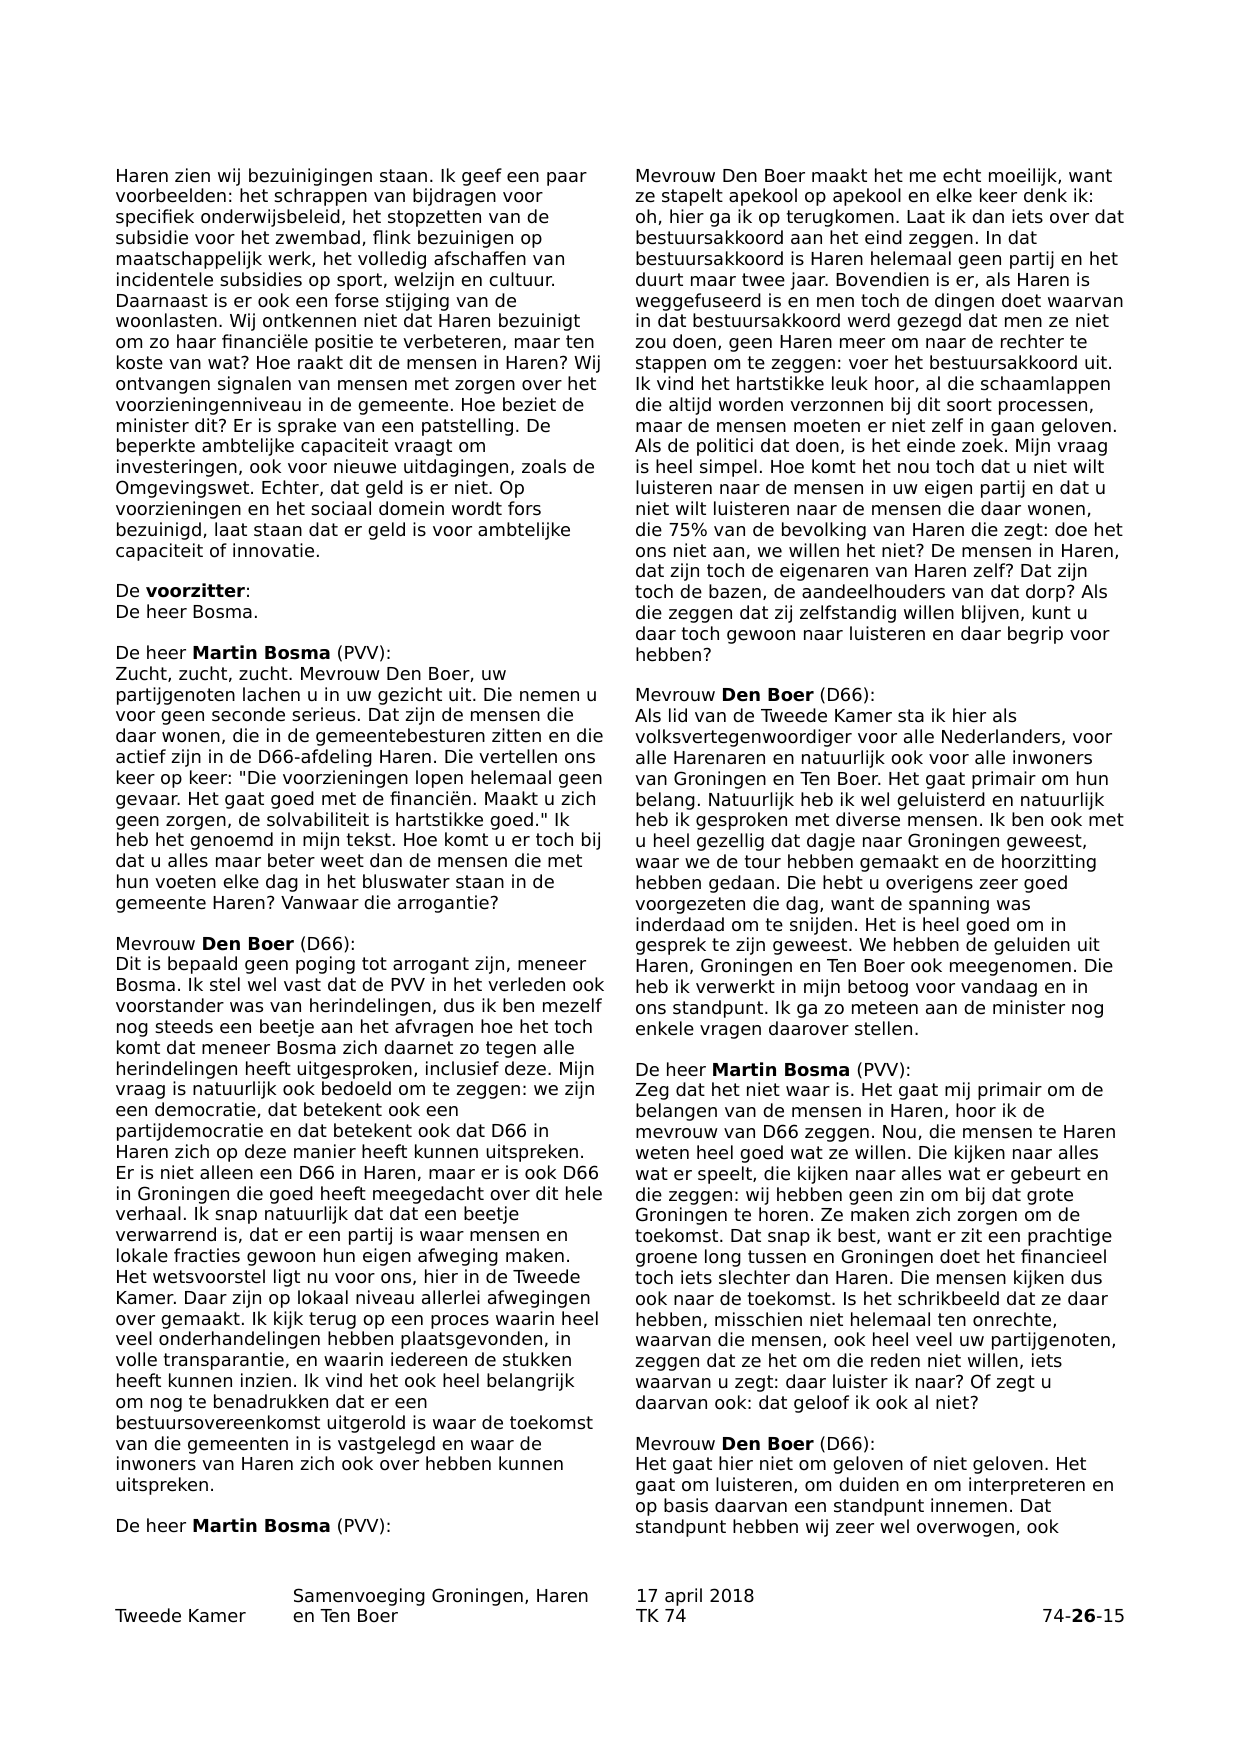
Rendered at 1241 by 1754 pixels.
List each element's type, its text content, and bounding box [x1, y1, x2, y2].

text De voorzitter: [115, 581, 605, 602]
text De heer Martin Bosma (PVV): [115, 1516, 605, 1537]
text De heer Martin Bosma (PVV): [635, 1059, 1125, 1080]
text Haren zien wij bezuinigingen staan. Ik geef een paar voorbeelden: het schrappen van bijdragen voor specifiek onderwijsbeleid, het stopzetten van de subsidie voor het zwembad, flink bezuinigen op maatschappelijk werk, het volledig afschaffen van incidentele subsidies op sport, welzijn en cultuur. Daarnaast is er ook een forse stijging van de woonlasten. Wij ontkennen niet dat Haren bezuinigt om zo haar financiële positie te verbeteren, maar ten koste van wat? Hoe raakt dit de mensen in Haren? Wij ontvangen signalen van mensen met zorgen over het voorzieningenniveau in de gemeente. Hoe beziet de minister dit? Er is sprake van een patstelling. De beperkte ambtelijke capaciteit vraagt om investeringen, ook voor nieuwe uitdagingen, zoals de Omgevingswet. Echter, dat geld is er niet. Op voorzieningen en het sociaal domein wordt fors bezuinigd, laat staan dat er geld is voor ambtelijke capaciteit of innovatie. [115, 165, 605, 561]
text De heer Martin Bosma (PVV): [115, 643, 605, 663]
text De heer Bosma. [115, 602, 605, 623]
text Mevrouw Den Boer (D66): [115, 933, 605, 954]
text Mevrouw Den Boer (D66): [635, 1433, 1125, 1454]
text Zucht, zucht, zucht. Mevrouw Den Boer, uw partijgenoten lachen u in uw gezicht uit. Die nemen u voor geen seconde serieus. Dat zijn de mensen die daar wonen, die in de gemeentebesturen zitten en die actief zijn in de D66-afdeling Haren. Die vertellen ons keer op keer: "Die voorzieningen lopen helemaal geen gevaar. Het gaat goed met de financiën. Maakt u zich geen zorgen, de solvabiliteit is hartstikke goed." Ik heb het genoemd in mijn tekst. Hoe komt u er toch bij dat u alles maar beter weet dan de mensen die met hun voeten elke dag in het bluswater staan in de gemeente Haren? Vanwaar die arrogantie? [115, 663, 605, 913]
text Zeg dat het niet waar is. Het gaat mij primair om de belangen van de mensen in Haren, hoor ik de mevrouw van D66 zeggen. Nou, die mensen te Haren weten heel goed wat ze willen. Die kijken naar alles wat er speelt, die kijken naar alles wat er gebeurt en die zeggen: wij hebben geen zin om bij dat grote Groningen te horen. Ze maken zich zorgen om de toekomst. Dat snap ik best, want er zit een prachtige groene long tussen en Groningen doet het financieel toch iets slechter dan Haren. Die mensen kijken dus ook naar de toekomst. Is het schrikbeeld dat ze daar hebben, misschien niet helemaal ten onrechte, waarvan die mensen, ook heel veel uw partijgenoten, zeggen dat ze het om die reden niet willen, iets waarvan u zegt: daar luister ik naar? Of zegt u daarvan ook: dat geloof ik ook al niet? [635, 1080, 1125, 1413]
text Mevrouw Den Boer maakt het me echt moeilijk, want ze stapelt apekool op apekool en elke keer denk ik: oh, hier ga ik op terugkomen. Laat ik dan iets over dat bestuursakkoord aan het eind zeggen. In dat bestuursakkoord is Haren helemaal geen partij en het duurt maar twee jaar. Bovendien is er, als Haren is weggefuseerd is en men toch de dingen doet waarvan in dat bestuursakkoord werd gezegd dat men ze niet zou doen, geen Haren meer om naar de rechter te stappen om te zeggen: voer het bestuursakkoord uit. Ik vind het hartstikke leuk hoor, al die schaamlappen die altijd worden verzonnen bij dit soort processen, maar de mensen moeten er niet zelf in gaan geloven. Als de politici dat doen, is het einde zoek. Mijn vraag is heel simpel. Hoe komt het nou toch dat u niet wilt luisteren naar de mensen in uw eigen partij en dat u niet wilt luisteren naar de mensen die daar wonen, die 75% van de bevolking van Haren die zegt: doe het ons niet aan, we willen het niet? De mensen in Haren, dat zijn toch de eigenaren van Haren zelf? Dat zijn toch de bazen, de aandeelhouders van dat dorp? Als die zeggen dat zij zelfstandig willen blijven, kunt u daar toch gewoon naar luisteren en daar begrip voor hebben? [635, 165, 1125, 665]
text Als lid van de Tweede Kamer sta ik hier als volksvertegenwoordiger voor alle Nederlanders, voor alle Harenaren en natuurlijk ook voor alle inwoners van Groningen en Ten Boer. Het gaat primair om hun belang. Natuurlijk heb ik wel geluisterd en natuurlijk heb ik gesproken met diverse mensen. Ik ben ook met u heel gezellig dat dagje naar Groningen geweest, waar we de tour hebben gemaakt en de hoorzitting hebben gedaan. Die hebt u overigens zeer goed voorgezeten die dag, want de spanning was inderdaad om te snijden. Het is heel goed om in gesprek te zijn geweest. We hebben de geluiden uit Haren, Groningen en Ten Boer ook meegenomen. Die heb ik verwerkt in mijn betoog voor vandaag en in ons standpunt. Ik ga zo meteen aan de minister nog enkele vragen daarover stellen. [635, 706, 1125, 1039]
text Mevrouw Den Boer (D66): [635, 685, 1125, 706]
text Het gaat hier niet om geloven of niet geloven. Het gaat om luisteren, om duiden en om interpreteren en op basis daarvan een standpunt innemen. Dat standpunt hebben wij zeer wel overwogen, ook [635, 1454, 1125, 1537]
text Dit is bepaald geen poging tot arrogant zijn, meneer Bosma. Ik stel wel vast dat de PVV in het verleden ook voorstander was van herindelingen, dus ik ben mezelf nog steeds een beetje aan het afvragen hoe het toch komt dat meneer Bosma zich daarnet zo tegen alle herindelingen heeft uitgesproken, inclusief deze. Mijn vraag is natuurlijk ook bedoeld om te zeggen: we zijn een democratie, dat betekent ook een partijdemocratie en dat betekent ook dat D66 in Haren zich op deze manier heeft kunnen uitspreken. Er is niet alleen een D66 in Haren, maar er is ook D66 in Groningen die goed heeft meegedacht over dit hele verhaal. Ik snap natuurlijk dat dat een beetje verwarrend is, dat er een partij is waar mensen en lokale fracties gewoon hun eigen afweging maken. Het wetsvoorstel ligt nu voor ons, hier in de Tweede Kamer. Daar zijn op lokaal niveau allerlei afwegingen over gemaakt. Ik kijk terug op een proces waarin heel veel onderhandelingen hebben plaatsgevonden, in volle transparantie, en waarin iedereen de stukken heeft kunnen inzien. Ik vind het ook heel belangrijk om nog te benadrukken dat er een bestuursovereenkomst uitgerold is waar de toekomst van die gemeenten in is vastgelegd en waar de inwoners van Haren zich ook over hebben kunnen uitspreken. [115, 954, 605, 1496]
